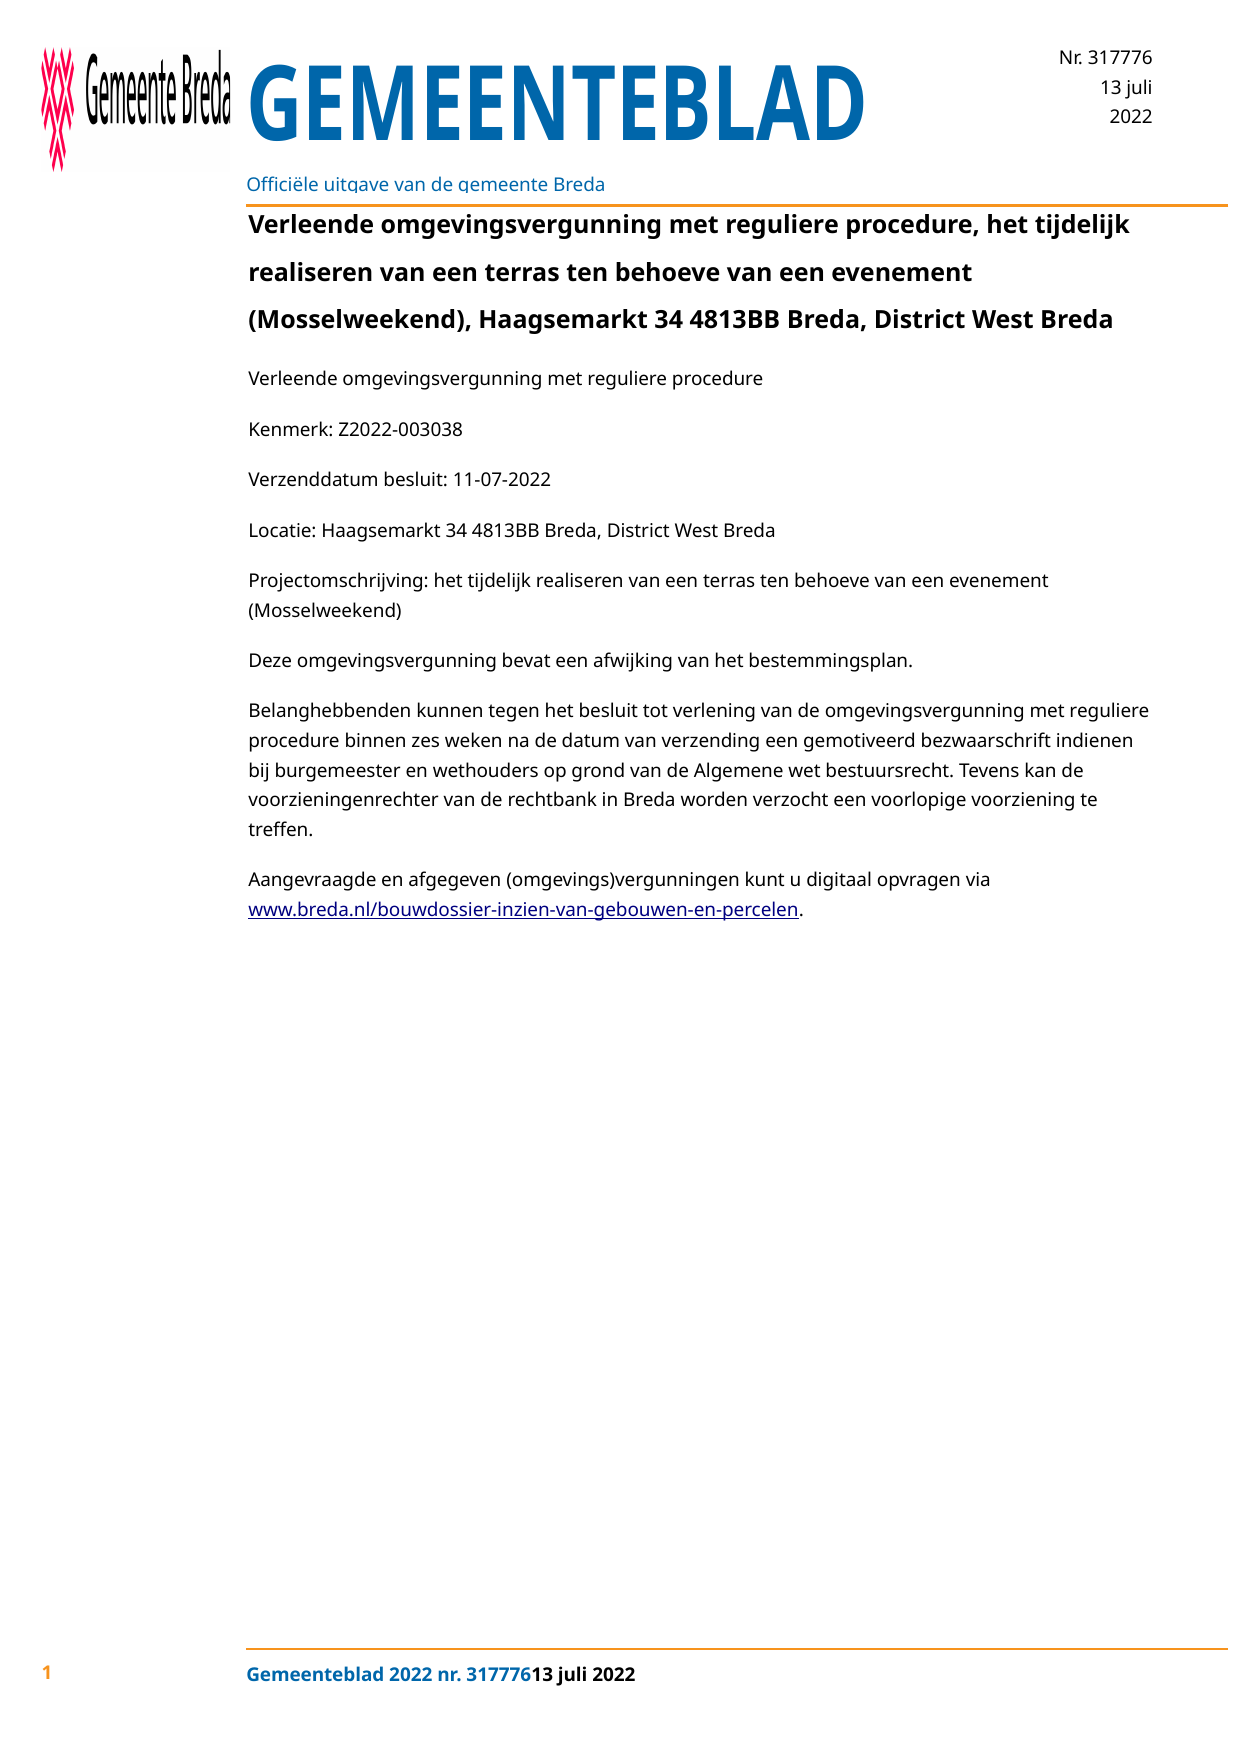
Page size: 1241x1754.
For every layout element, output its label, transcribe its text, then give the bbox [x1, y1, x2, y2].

text Verleende omgevingsvergunning met reguliere procedure, het tijdelijk realiseren van een terras ten behoeve van een evenement (Mosselweekend), Haagsemarkt 34 4813BB Breda, District West Breda [248, 207, 1152, 336]
text Deze omgevingsvergunning bevat een afwijking van het bestemmingsplan. [248, 647, 1152, 673]
picture [41, 47, 231, 172]
text Verleende omgevingsvergunning met reguliere procedure [248, 366, 1152, 391]
text Aangevraagde en afgegeven (omgevings)vergunningen kunt u digitaal opvragen via www.breda.nl/bouwdossier-inzien-van-gebouwen-en-percelen. [248, 866, 1152, 922]
text Projectomschrijving: het tijdelijk realiseren van een terras ten behoeve van een evenement (Mosselweekend) [248, 567, 1152, 622]
text Locatie: Haagsemarkt 34 4813BB Breda, District West Breda [248, 517, 1152, 542]
text Verzenddatum besluit: 11-07-2022 [248, 466, 1152, 492]
text Kenmerk: Z2022-003038 [248, 416, 1152, 442]
text Belanghebbenden kunnen tegen het besluit tot verlening van de omgevingsvergunning met reguliere procedure binnen zes weken na de datum van verzending een gemotiveerd bezwaarschrift indienen bij burgemeester en wethouders op grond van de Algemene wet bestuursrecht. Tevens kan de voorzieningenrechter van de rechtbank in Breda worden verzocht een voorlopige voorziening te treffen. [248, 698, 1152, 842]
